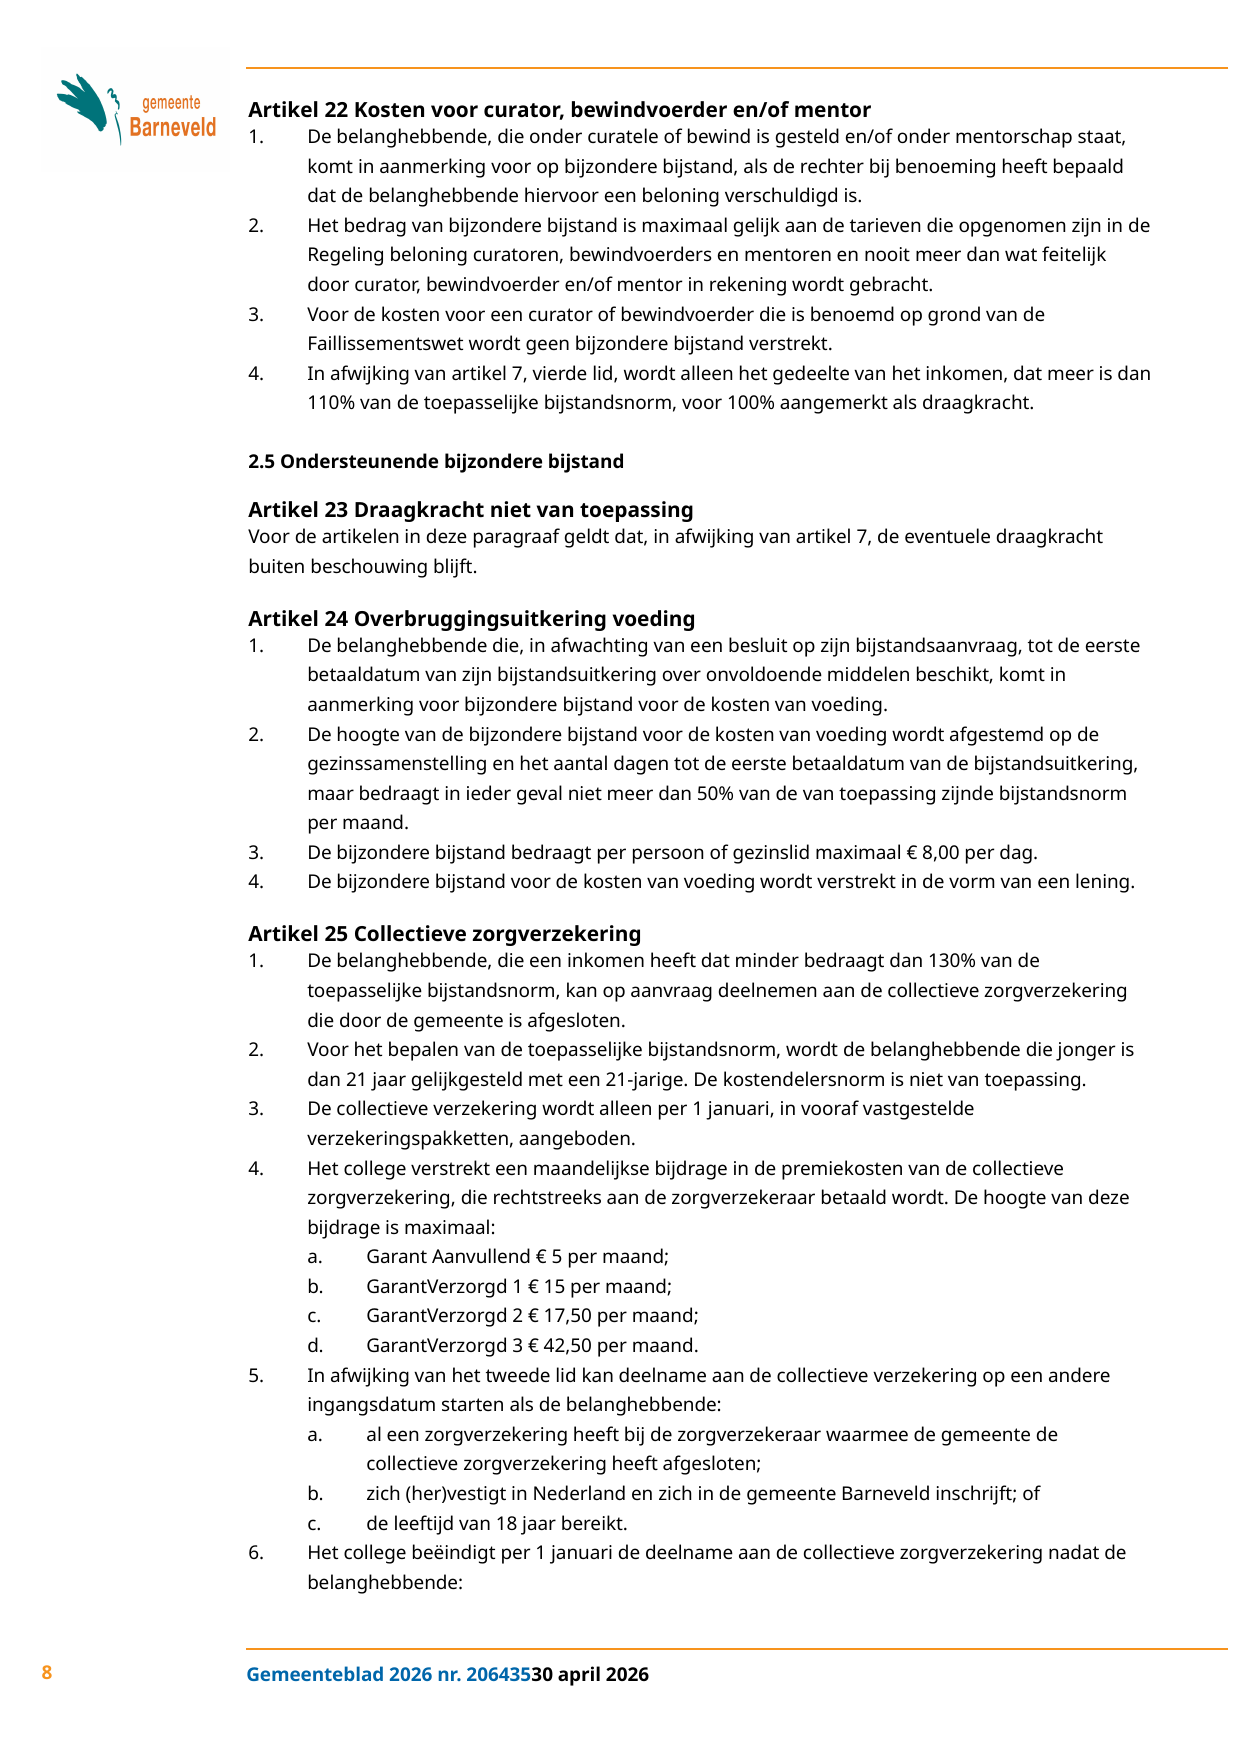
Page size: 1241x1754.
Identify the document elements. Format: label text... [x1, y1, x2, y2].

text 2.5 Ondersteunende bijzondere bijstand [248, 449, 1152, 474]
list Het bedrag van bijzondere bijstand is maximaal gelijk aan de tarieven die opgenomen zijn in de Regeling beloning curatoren, bewindvoerders en mentoren en nooit meer dan wat feitelijk door curator, bewindvoerder en/of mentor in rekening wordt gebracht. [248, 212, 1152, 297]
list GarantVerzorgd 1 € 15 per maand; [307, 1273, 1152, 1299]
list De bijzondere bijstand bedraagt per persoon of gezinslid maximaal € 8,00 per dag. [248, 839, 1152, 865]
text Artikel 22 Kosten voor curator, bewindvoerder en/of mentor [248, 95, 1152, 123]
list Garant Aanvullend € 5 per maand; [307, 1243, 1152, 1269]
list De belanghebbende, die een inkomen heeft dat minder bedraagt dan 130% van de toepasselijke bijstandsnorm, kan op aanvraag deelnemen aan de collectieve zorgverzekering die door de gemeente is afgesloten. [248, 948, 1152, 1032]
text Artikel 23 Draagkracht niet van toepassing [248, 495, 1152, 524]
list De belanghebbende, die onder curatele of bewind is gesteld en/of onder mentorschap staat, komt in aanmerking voor op bijzondere bijstand, als de rechter bij benoeming heeft bepaald dat de belanghebbende hiervoor een beloning verschuldigd is. [248, 123, 1152, 208]
list De collectieve verzekering wordt alleen per 1 januari, in vooraf vastgestelde verzekeringspakketten, aangeboden. [248, 1096, 1152, 1151]
list De hoogte van de bijzondere bijstand voor de kosten van voeding wordt afgestemd op de gezinssamenstelling en het aantal dagen tot de eerste betaaldatum van de bijstandsuitkering, maar bedraagt in ieder geval niet meer dan 50% van de van toepassing zijnde bijstandsnorm per maand. [248, 721, 1152, 835]
list al een zorgverzekering heeft bij de zorgverzekeraar waarmee de gemeente de collectieve zorgverzekering heeft afgesloten; [307, 1421, 1152, 1476]
list GarantVerzorgd 2 € 17,50 per maand; [307, 1303, 1152, 1328]
list De bijzondere bijstand voor de kosten van voeding wordt verstrekt in de vorm van een lening. [248, 869, 1152, 894]
text Voor de artikelen in deze paragraaf geldt dat, in afwijking van artikel 7, de eventuele draagkracht buiten beschouwing blijft. [248, 524, 1152, 579]
list de leeftijd van 18 jaar bereikt. [307, 1510, 1152, 1535]
list In afwijking van het tweede lid kan deelname aan de collectieve verzekering op een andere ingangsdatum starten als de belanghebbende: [248, 1362, 1152, 1417]
picture [41, 47, 231, 172]
list Voor het bepalen van de toepasselijke bijstandsnorm, wordt de belanghebbende die jonger is dan 21 jaar gelijkgesteld met een 21-jarige. De kostendelersnorm is niet van toepassing. [248, 1036, 1152, 1092]
list De belanghebbende die, in afwachting van een besluit op zijn bijstandsaanvraag, tot de eerste betaaldatum van zijn bijstandsuitkering over onvoldoende middelen beschikt, komt in aanmerking voor bijzondere bijstand voor de kosten van voeding. [248, 632, 1152, 717]
list In afwijking van artikel 7, vierde lid, wordt alleen het gedeelte van het inkomen, dat meer is dan 110% van de toepasselijke bijstandsnorm, voor 100% aangemerkt als draagkracht. [248, 360, 1152, 415]
text Artikel 25 Collectieve zorgverzekering [248, 919, 1152, 948]
list zich (her)vestigt in Nederland en zich in de gemeente Barneveld inschrijft; of [307, 1480, 1152, 1506]
list Het college verstrekt een maandelijkse bijdrage in de premiekosten van de collectieve zorgverzekering, die rechtstreeks aan de zorgverzekeraar betaald wordt. De hoogte van deze bijdrage is maximaal: [248, 1155, 1152, 1239]
list GarantVerzorgd 3 € 42,50 per maand. [307, 1332, 1152, 1358]
list Het college beëindigt per 1 januari de deelname aan de collectieve zorgverzekering nadat de belanghebbende: [248, 1539, 1152, 1594]
text Artikel 24 Overbruggingsuitkering voeding [248, 604, 1152, 632]
list Voor de kosten voor een curator of bewindvoerder die is benoemd op grond van de Faillissementswet wordt geen bijzondere bijstand verstrekt. [248, 301, 1152, 356]
